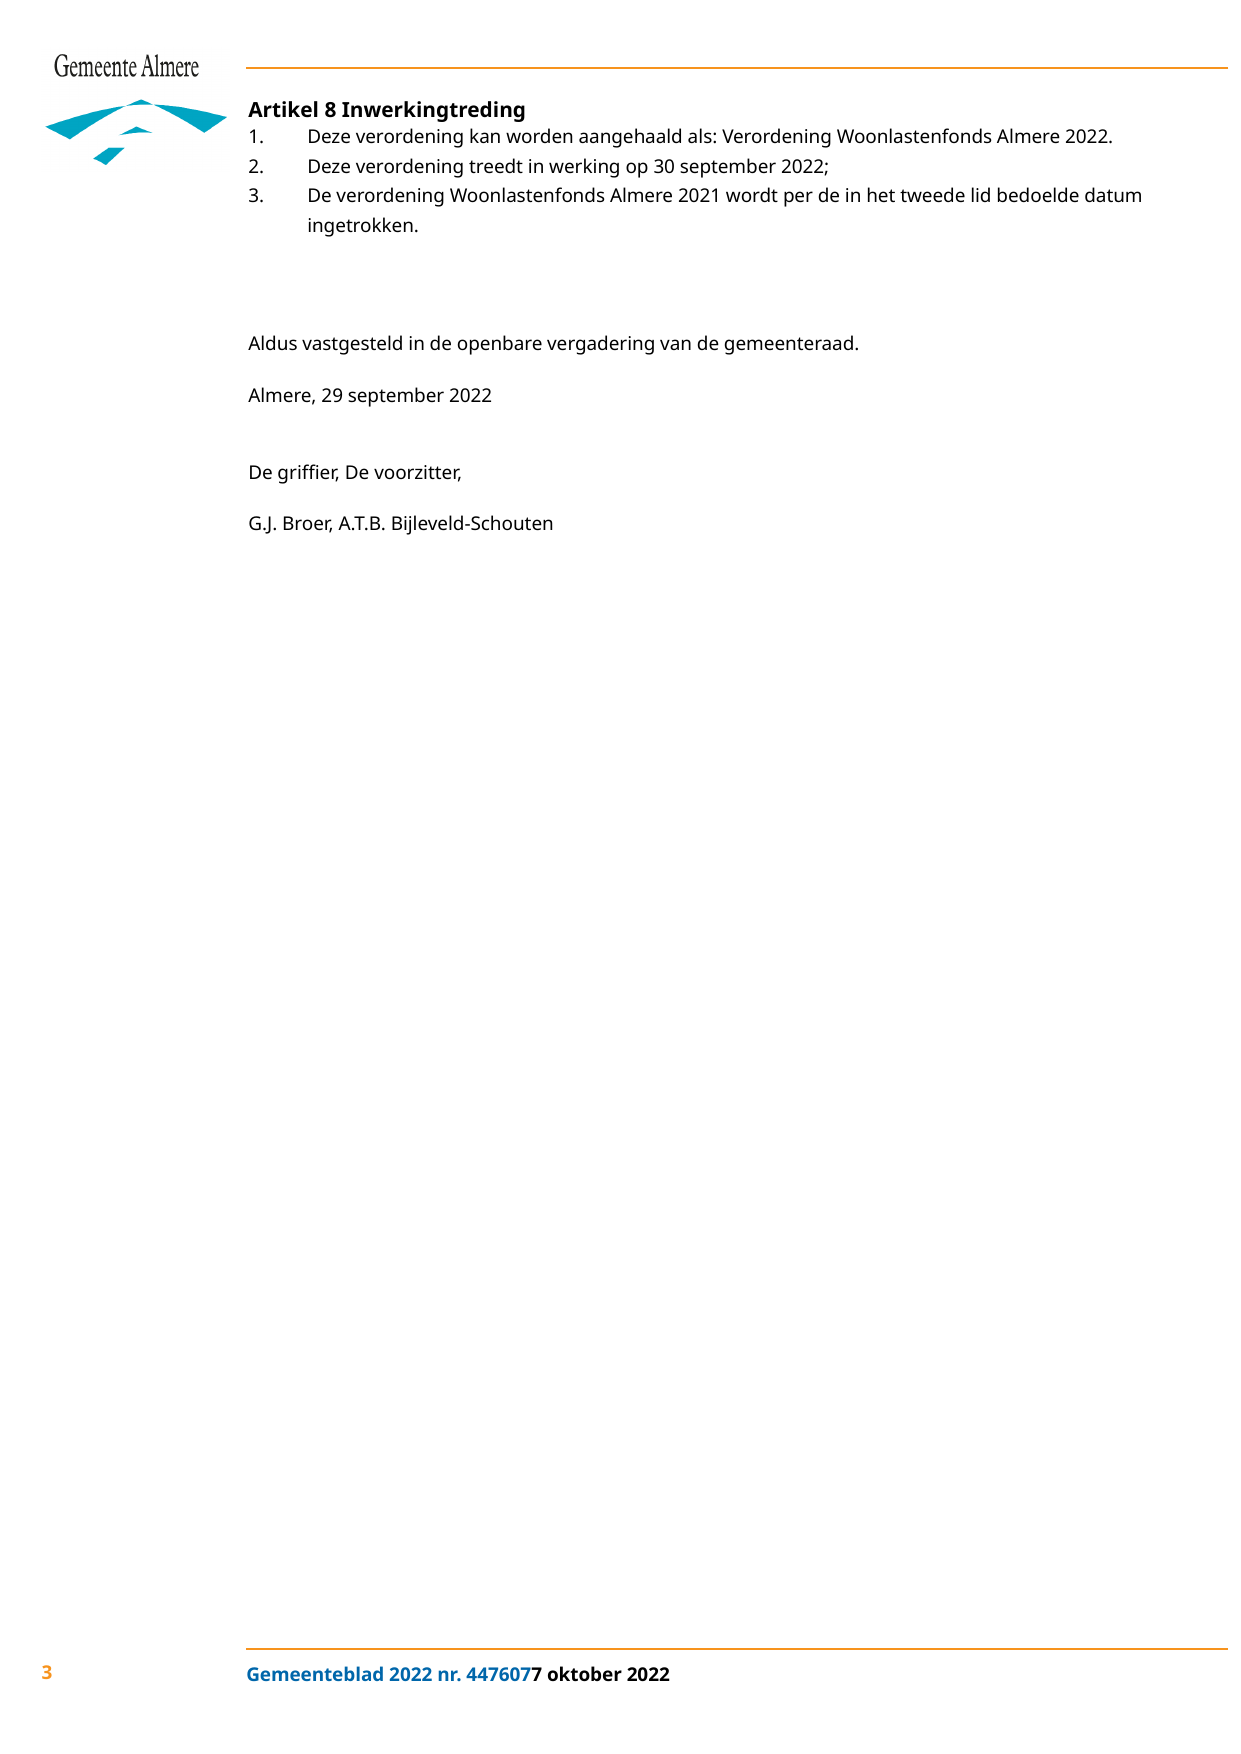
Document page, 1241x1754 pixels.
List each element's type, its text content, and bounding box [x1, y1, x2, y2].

text G.J. Broer, A.T.B. Bijleveld-Schouten [248, 510, 1152, 536]
text Aldus vastgesteld in de openbare vergadering van de gemeenteraad. [248, 330, 1152, 356]
text Almere, 29 september 2022 [248, 382, 1152, 407]
list De verordening Woonlastenfonds Almere 2021 wordt per de in het tweede lid bedoelde datum ingetrokken. [248, 182, 1152, 238]
picture [41, 47, 231, 172]
list Deze verordening kan worden aangehaald als: Verordening Woonlastenfonds Almere 2022. [248, 123, 1152, 149]
text Artikel 8 Inwerkingtreding [248, 95, 1152, 123]
text De griffier, De voorzitter, [248, 459, 1152, 485]
list Deze verordening treedt in werking op 30 september 2022; [248, 153, 1152, 178]
